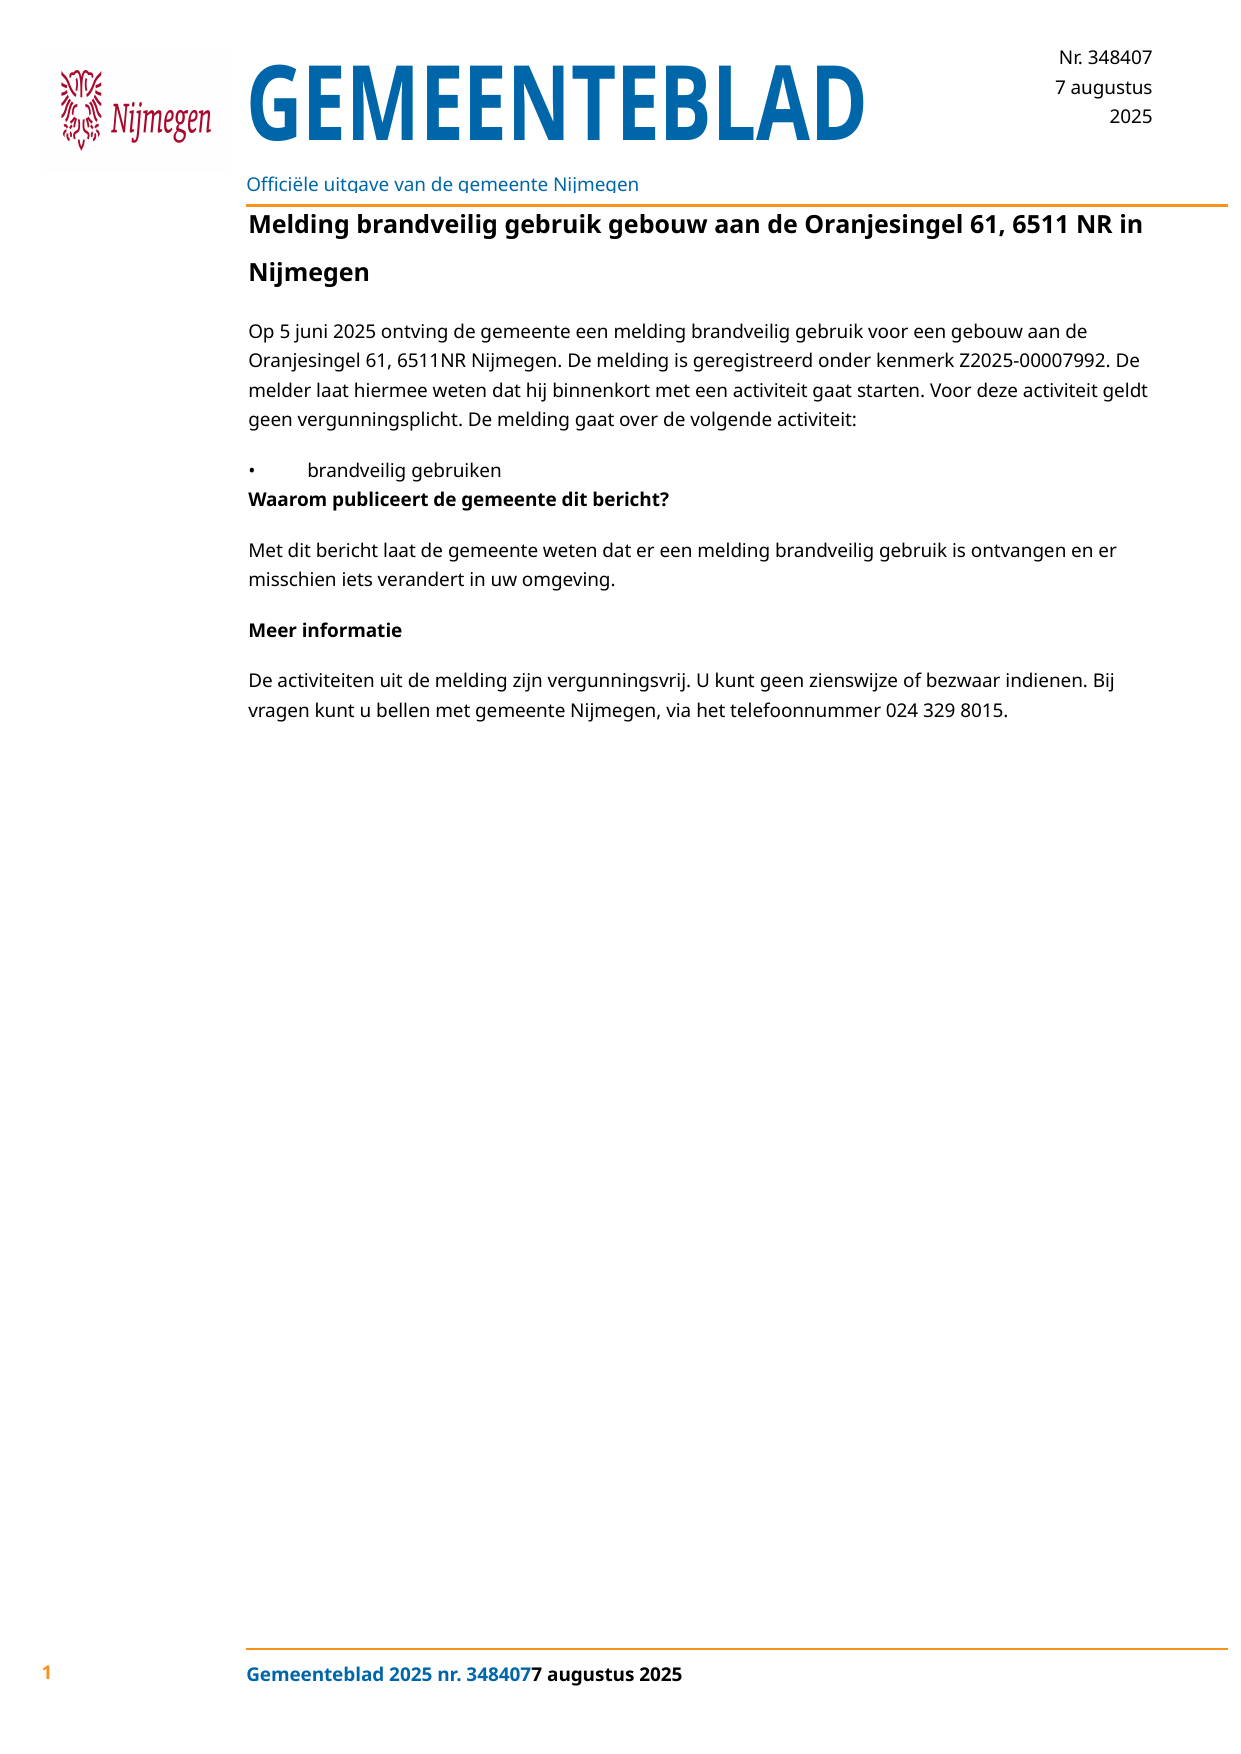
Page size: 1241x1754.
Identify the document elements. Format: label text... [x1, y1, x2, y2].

text Op 5 juni 2025 ontving de gemeente een melding brandveilig gebruik voor een gebouw aan de Oranjesingel 61, 6511NR Nijmegen. De melding is geregistreerd onder kenmerk Z2025-00007992. De melder laat hiermee weten dat hij binnenkort met een activiteit gaat starten. Voor deze activiteit geldt geen vergunningsplicht. De melding gaat over de volgende activiteit: [248, 318, 1152, 432]
text De activiteiten uit de melding zijn vergunningsvrij. U kunt geen zienswijze of bezwaar indienen. Bij vragen kunt u bellen met gemeente Nijmegen, via het telefoonnummer 024 329 8015. [248, 667, 1152, 723]
text Melding brandveilig gebruik gebouw aan de Oranjesingel 61, 6511 NR in Nijmegen [248, 207, 1152, 288]
text Waarom publiceert de gemeente dit bericht? [248, 487, 1152, 512]
text Meer informatie [248, 617, 1152, 643]
picture [41, 47, 231, 172]
text Met dit bericht laat de gemeente weten dat er een melding brandveilig gebruik is ontvangen en er misschien iets verandert in uw omgeving. [248, 537, 1152, 592]
list brandveilig gebruiken [248, 457, 1152, 483]
